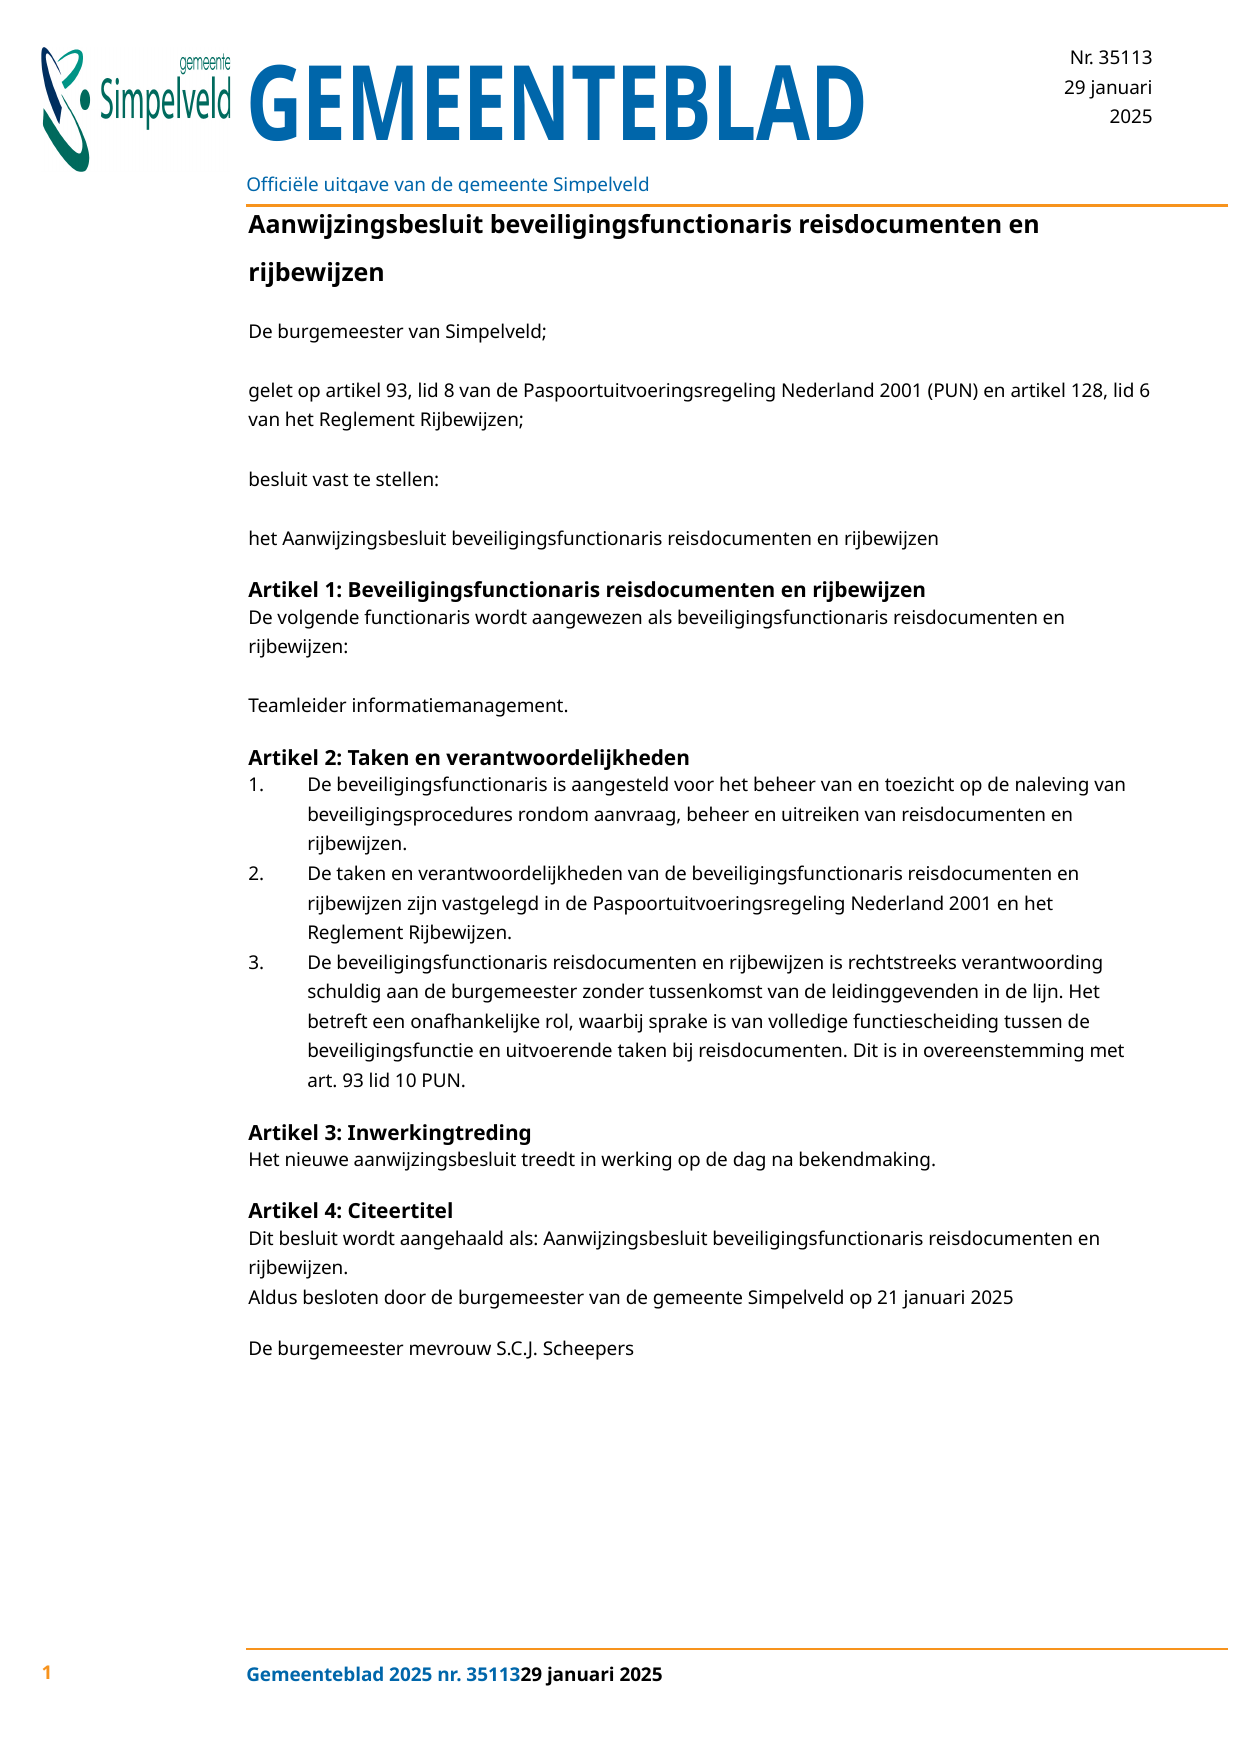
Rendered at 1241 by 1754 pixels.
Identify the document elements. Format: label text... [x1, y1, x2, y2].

text Artikel 4: Citeertitel [248, 1197, 1152, 1225]
text De burgemeester van Simpelveld; [248, 318, 1152, 344]
text De volgende functionaris wordt aangewezen als beveiligingsfunctionaris reisdocumenten en rijbewijzen: [248, 604, 1152, 659]
text Aldus besloten door de burgemeester van de gemeente Simpelveld op 21 januari 2025 [248, 1284, 1152, 1310]
list De taken en verantwoordelijkheden van de beveiligingsfunctionaris reisdocumenten en rijbewijzen zijn vastgelegd in de Paspoortuitvoeringsregeling Nederland 2001 en het Reglement Rijbewijzen. [248, 860, 1152, 945]
text het Aanwijzingsbesluit beveiligingsfunctionaris reisdocumenten en rijbewijzen [248, 525, 1152, 551]
text Dit besluit wordt aangehaald als: Aanwijzingsbesluit beveiligingsfunctionaris reisdocumenten en rijbewijzen. [248, 1225, 1152, 1280]
text De burgemeester mevrouw S.C.J. Scheepers [248, 1336, 1152, 1361]
list De beveiligingsfunctionaris reisdocumenten en rijbewijzen is rechtstreeks verantwoording schuldig aan de burgemeester zonder tussenkomst van de leidinggevenden in de lijn. Het betreft een onafhankelijke rol, waarbij sprake is van volledige functiescheiding tussen de beveiligingsfunctie en uitvoerende taken bij reisdocumenten. Dit is in overeenstemming met art. 93 lid 10 PUN. [248, 949, 1152, 1093]
text besluit vast te stellen: [248, 466, 1152, 492]
text Artikel 1: Beveiligingsfunctionaris reisdocumenten en rijbewijzen [248, 575, 1152, 604]
text Artikel 3: Inwerkingtreding [248, 1118, 1152, 1146]
text Aanwijzingsbesluit beveiligingsfunctionaris reisdocumenten en rijbewijzen [248, 207, 1152, 288]
text Artikel 2: Taken en verantwoordelijkheden [248, 743, 1152, 771]
text Teamleider informatiemanagement. [248, 693, 1152, 718]
text Het nieuwe aanwijzingsbesluit treedt in werking op de dag na bekendmaking. [248, 1146, 1152, 1172]
list De beveiligingsfunctionaris is aangesteld voor het beheer van en toezicht op de naleving van beveiligingsprocedures rondom aanvraag, beheer en uitreiken van reisdocumenten en rijbewijzen. [248, 771, 1152, 856]
picture [41, 47, 231, 172]
text gelet op artikel 93, lid 8 van de Paspoortuitvoeringsregeling Nederland 2001 (PUN) en artikel 128, lid 6 van het Reglement Rijbewijzen; [248, 377, 1152, 432]
